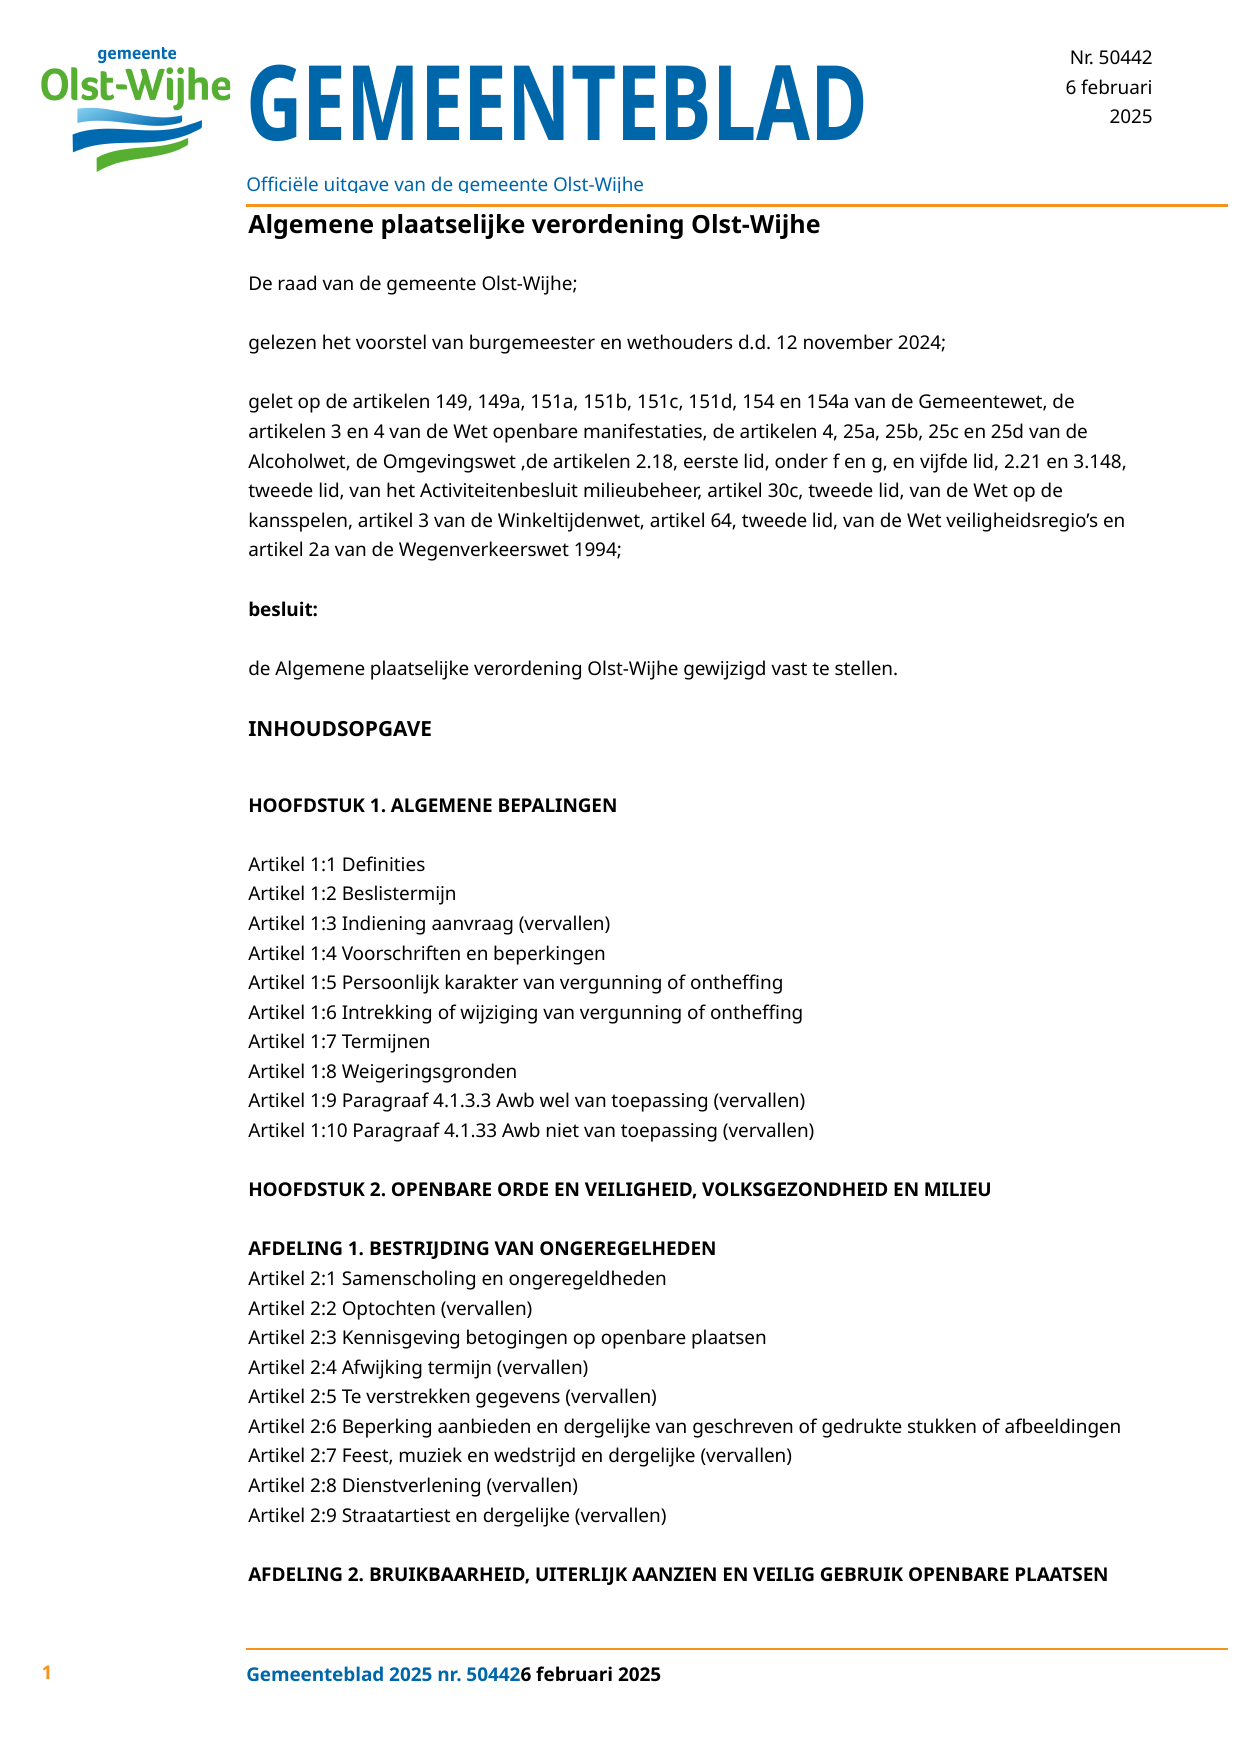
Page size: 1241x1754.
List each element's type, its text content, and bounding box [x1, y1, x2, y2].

text Artikel 1:3 Indiening aanvraag (vervallen) [248, 910, 1152, 936]
text Artikel 1:10 Paragraaf 4.1.33 Awb niet van toepassing (vervallen) [248, 1117, 1152, 1143]
text Artikel 2:5 Te verstrekken gegevens (vervallen) [248, 1383, 1152, 1409]
text AFDELING 1. BESTRIJDING VAN ONGEREGELHEDEN [248, 1236, 1152, 1261]
text HOOFDSTUK 2. OPENBARE ORDE EN VEILIGHEID, VOLKSGEZONDHEID EN MILIEU [248, 1176, 1152, 1202]
text HOOFDSTUK 1. ALGEMENE BEPALINGEN [248, 792, 1152, 817]
text INHOUDSOPGAVE [248, 714, 1152, 742]
text Artikel 2:3 Kennisgeving betogingen op openbare plaatsen [248, 1324, 1152, 1350]
text besluit: [248, 596, 1152, 621]
picture [41, 47, 231, 172]
text Artikel 1:6 Intrekking of wijziging van vergunning of ontheffing [248, 999, 1152, 1024]
text de Algemene plaatselijke verordening Olst-Wijhe gewijzigd vast te stellen. [248, 655, 1152, 681]
text Artikel 2:7 Feest, muziek en wedstrijd en dergelijke (vervallen) [248, 1443, 1152, 1468]
text gelet op de artikelen 149, 149a, 151a, 151b, 151c, 151d, 154 en 154a van de Gemeentewet, de artikelen 3 en 4 van de Wet openbare manifestaties, de artikelen 4, 25a, 25b, 25c en 25d van de Alcoholwet, de Omgevingswet ,de artikelen 2.18, eerste lid, onder f en g, en vijfde lid, 2.21 en 3.148, tweede lid, van het Activiteitenbesluit milieubeheer, artikel 30c, tweede lid, van de Wet op de kansspelen, artikel 3 van de Winkeltijdenwet, artikel 64, tweede lid, van de Wet veiligheidsregio’s en artikel 2a van de Wegenverkeerswet 1994; [248, 389, 1152, 562]
text Artikel 2:6 Beperking aanbieden en dergelijke van geschreven of gedrukte stukken of afbeeldingen [248, 1413, 1152, 1439]
text gelezen het voorstel van burgemeester en wethouders d.d. 12 november 2024; [248, 329, 1152, 355]
text Artikel 2:8 Dienstverlening (vervallen) [248, 1472, 1152, 1498]
text Artikel 1:5 Persoonlijk karakter van vergunning of ontheffing [248, 969, 1152, 995]
text Artikel 1:9 Paragraaf 4.1.3.3 Awb wel van toepassing (vervallen) [248, 1088, 1152, 1113]
text Artikel 1:1 Definities [248, 851, 1152, 877]
text Artikel 1:2 Beslistermijn [248, 881, 1152, 906]
text De raad van de gemeente Olst-Wijhe; [248, 270, 1152, 296]
text Artikel 1:4 Voorschriften en beperkingen [248, 940, 1152, 965]
text Artikel 2:4 Afwijking termijn (vervallen) [248, 1354, 1152, 1379]
text Algemene plaatselijke verordening Olst-Wijhe [248, 207, 1152, 241]
text Artikel 1:7 Termijnen [248, 1028, 1152, 1054]
text Artikel 2:2 Optochten (vervallen) [248, 1295, 1152, 1320]
text Artikel 1:8 Weigeringsgronden [248, 1058, 1152, 1084]
text Artikel 2:1 Samenscholing en ongeregeldheden [248, 1265, 1152, 1291]
text Artikel 2:9 Straatartiest en dergelijke (vervallen) [248, 1502, 1152, 1527]
text AFDELING 2. BRUIKBAARHEID, UITERLIJK AANZIEN EN VEILIG GEBRUIK OPENBARE PLAATSEN [248, 1561, 1152, 1587]
